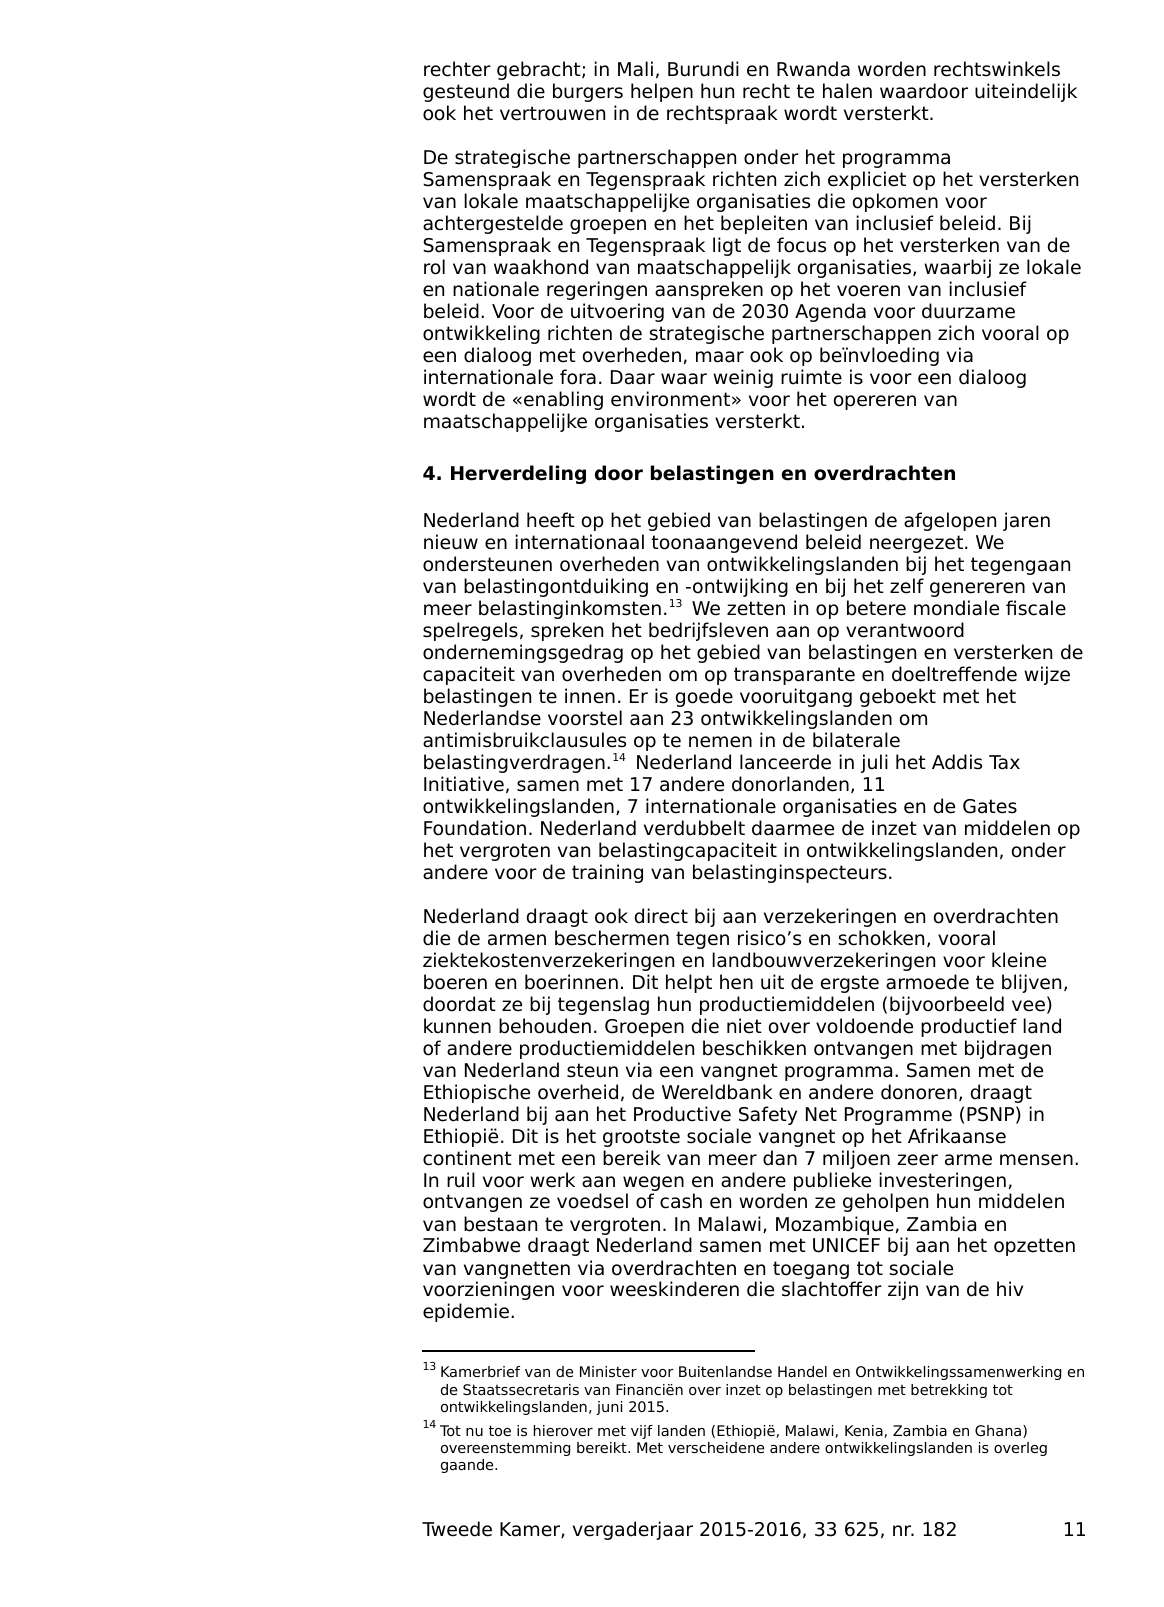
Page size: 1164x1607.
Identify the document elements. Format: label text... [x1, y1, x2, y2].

text Kamerbrief van de Minister voor Buitenlandse Handel en Ontwikkelingssamenwerking en de Staatssecretaris van Financiën over inzet op belastingen met betrekking tot ontwikkelingslanden, juni 2015. [422, 1360, 1087, 1416]
subtitle 4. Herverdeling door belastingen en overdrachten [422, 463, 1087, 485]
text Nederland draagt ook direct bij aan verzekeringen en overdrachten die de armen beschermen tegen risico’s en schokken, vooral ziektekostenverzekeringen en landbouwverzekeringen voor kleine boeren en boerinnen. Dit helpt hen uit de ergste armoede te blijven, doordat ze bij tegenslag hun productiemiddelen (bijvoorbeeld vee) kunnen behouden. Groepen die niet over voldoende productief land of andere productiemiddelen beschikken ontvangen met bijdragen van Nederland steun via een vangnet programma. Samen met de Ethiopische overheid, de Wereldbank en andere donoren, draagt Nederland bij aan het Productive Safety Net Programme (PSNP) in Ethiopië. Dit is het grootste sociale vangnet op het Afrikaanse continent met een bereik van meer dan 7 miljoen zeer arme mensen. In ruil voor werk aan wegen en andere publieke investeringen, ontvangen ze voedsel of cash en worden ze geholpen hun middelen van bestaan te vergroten. In Malawi, Mozambique, Zambia en Zimbabwe draagt Nederland samen met UNICEF bij aan het opzetten van vangnetten via overdrachten en toegang tot sociale voorzieningen voor weeskinderen die slachtoffer zijn van de hiv epidemie. [422, 906, 1087, 1323]
text Nederland heeft op het gebied van belastingen de afgelopen jaren nieuw en internationaal toonaangevend beleid neergezet. We ondersteunen overheden van ontwikkelingslanden bij het tegengaan van belastingontduiking en -ontwijking en bij het zelf genereren van meer belastinginkomsten. We zetten in op betere mondiale fiscale spelregels, spreken het bedrijfsleven aan op verantwoord ondernemingsgedrag op het gebied van belastingen en versterken de capaciteit van overheden om op transparante en doeltreffende wijze belastingen te innen. Er is goede vooruitgang geboekt met het Nederlandse voorstel aan 23 ontwikkelingslanden om antimisbruikclausules op te nemen in de bilaterale belastingverdragen. Nederland lanceerde in juli het Addis Tax Initiative, samen met 17 andere donorlanden, 11 ontwikkelingslanden, 7 internationale organisaties en de Gates Foundation. Nederland verdubbelt daarmee de inzet van middelen op het vergroten van belastingcapaciteit in ontwikkelingslanden, onder andere voor de training van belastinginspecteurs. [422, 510, 1087, 883]
text De strategische partnerschappen onder het programma Samenspraak en Tegenspraak richten zich expliciet op het versterken van lokale maatschappelijke organisaties die opkomen voor achtergestelde groepen en het bepleiten van inclusief beleid. Bij Samenspraak en Tegenspraak ligt de focus op het versterken van de rol van waakhond van maatschappelijk organisaties, waarbij ze lokale en nationale regeringen aanspreken op het voeren van inclusief beleid. Voor de uitvoering van de 2030 Agenda voor duurzame ontwikkeling richten de strategische partnerschappen zich vooral op een dialoog met overheden, maar ook op beïnvloeding via internationale fora. Daar waar weinig ruimte is voor een dialoog wordt de «enabling environment» voor het opereren van maatschappelijke organisaties versterkt. [422, 147, 1087, 433]
text rechter gebracht; in Mali, Burundi en Rwanda worden rechtswinkels gesteund die burgers helpen hun recht te halen waardoor uiteindelijk ook het vertrouwen in de rechtspraak wordt versterkt. [422, 59, 1087, 125]
text Tot nu toe is hierover met vijf landen (Ethiopië, Malawi, Kenia, Zambia en Ghana) overeenstemming bereikt. Met verscheidene andere ontwikkelingslanden is overleg gaande. [422, 1418, 1087, 1474]
